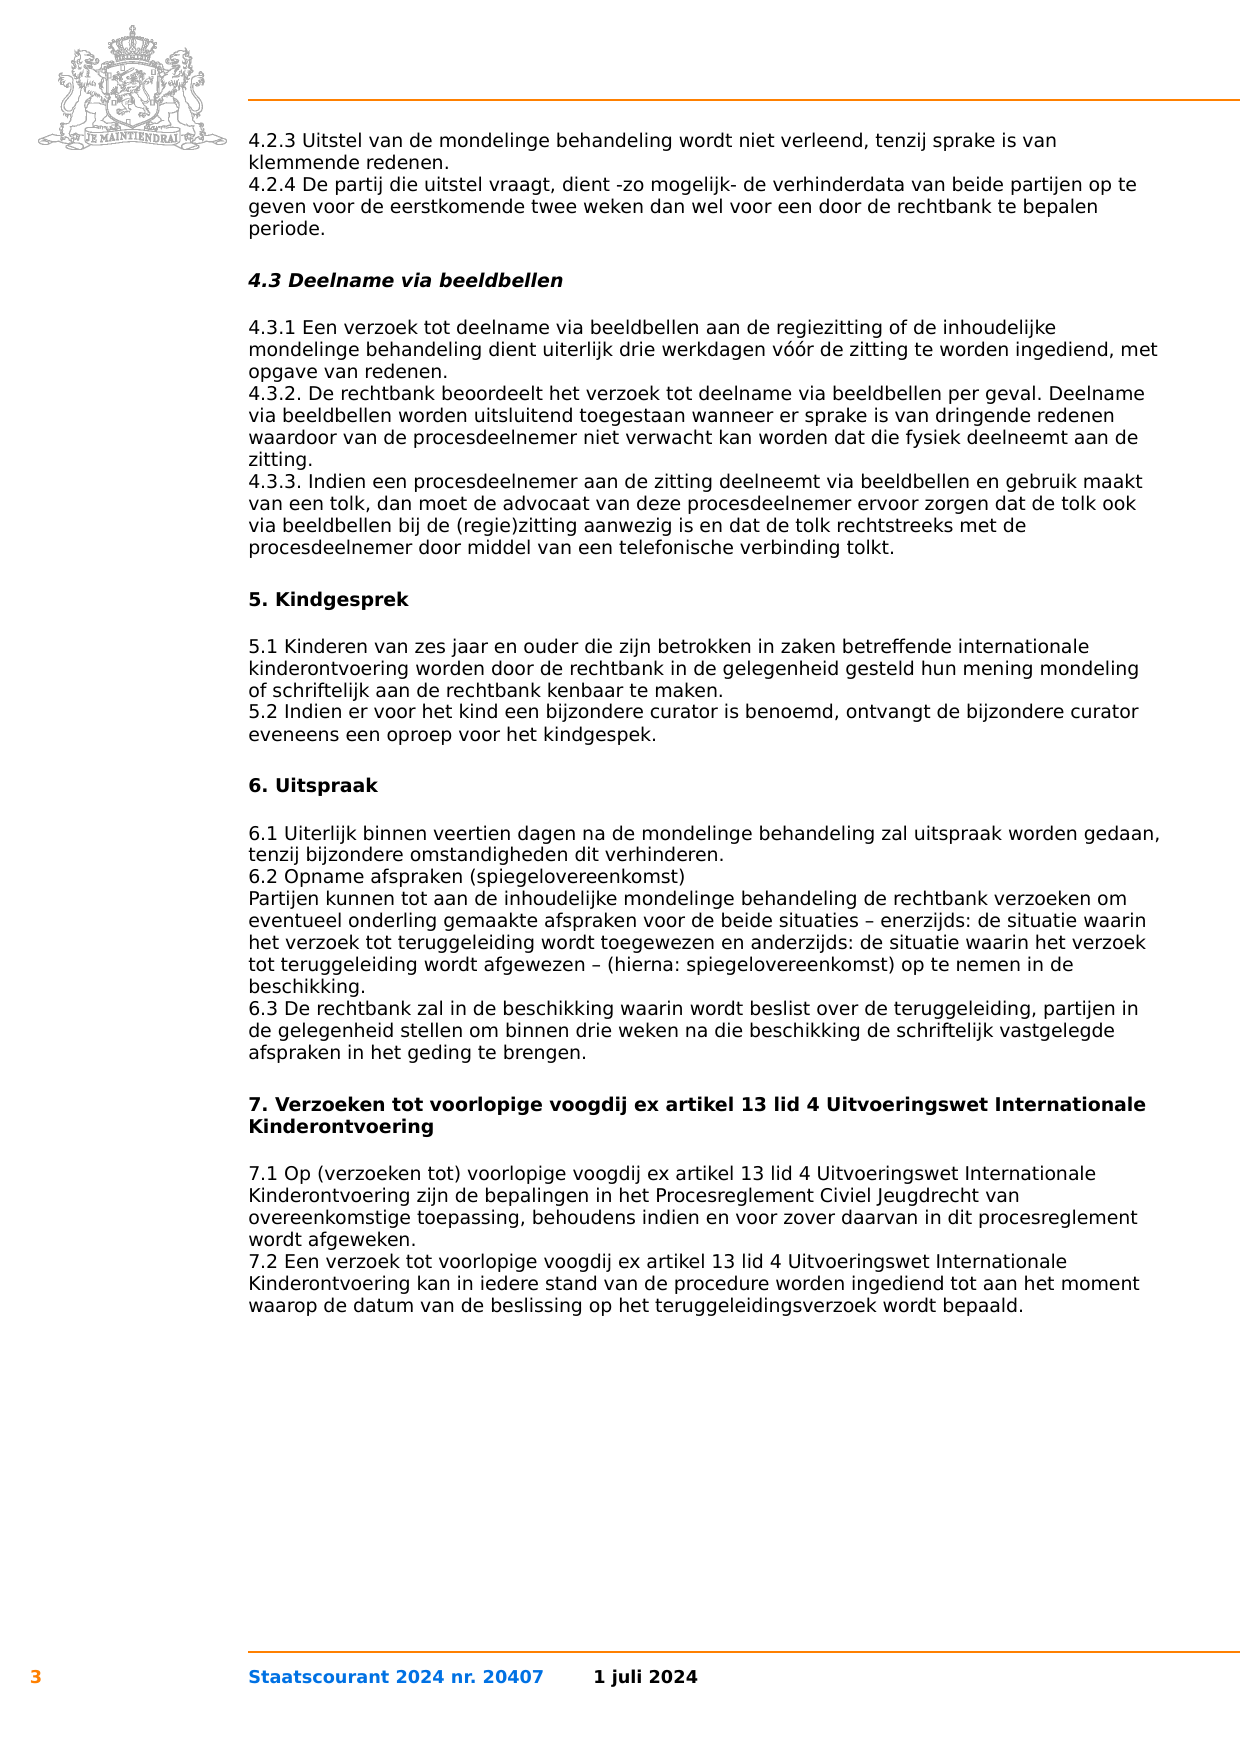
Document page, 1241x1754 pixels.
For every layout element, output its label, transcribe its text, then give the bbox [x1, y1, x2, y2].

text 7.1 Op (verzoeken tot) voorlopige voogdij ex artikel 13 lid 4 Uitvoeringswet Internationale Kinderontvoering zijn de bepalingen in het Procesreglement Civiel Jeugdrecht van overeenkomstige toepassing, behoudens indien en voor zover daarvan in dit procesreglement wordt afgeweken. [248, 1163, 1163, 1251]
text 4.3.1 Een verzoek tot deelname via beeldbellen aan de regiezitting of de inhoudelijke mondelinge behandeling dient uiterlijk drie werkdagen vóór de zitting te worden ingediend, met opgave van redenen. [248, 317, 1163, 383]
subtitle 5. Kindgesprek [248, 588, 1163, 611]
text 6.2 Opname afspraken (spiegelovereenkomst) [248, 866, 1163, 888]
subtitle 7. Verzoeken tot voorlopige voogdij ex artikel 13 lid 4 Uitvoeringswet Internationale Kinderontvoering [248, 1094, 1163, 1138]
text 5.1 Kinderen van zes jaar en ouder die zijn betrokken in zaken betreffende internationale kinderontvoering worden door de rechtbank in de gelegenheid gesteld hun mening mondeling of schriftelijk aan de rechtbank kenbaar te maken. [248, 636, 1163, 701]
text 5.2 Indien er voor het kind een bijzondere curator is benoemd, ontvangt de bijzondere curator eveneens een oproep voor het kindgespek. [248, 701, 1163, 745]
text 4.3.2. De rechtbank beoordeelt het verzoek tot deelname via beeldbellen per geval. Deelname via beeldbellen worden uitsluitend toegestaan wanneer er sprake is van dringende redenen waardoor van de procesdeelnemer niet verwacht kan worden dat die fysiek deelneemt aan de zitting. [248, 383, 1163, 471]
text Partijen kunnen tot aan de inhoudelijke mondelinge behandeling de rechtbank verzoeken om eventueel onderling gemaakte afspraken voor de beide situaties – enerzijds: de situatie waarin het verzoek tot teruggeleiding wordt toegewezen en anderzijds: de situatie waarin het verzoek tot teruggeleiding wordt afgewezen – (hierna: spiegelovereenkomst) op te nemen in de beschikking. [248, 888, 1163, 998]
subtitle 4.3 Deelname via beeldbellen [248, 270, 1163, 292]
text 6.1 Uiterlijk binnen veertien dagen na de mondelinge behandeling zal uitspraak worden gedaan, tenzij bijzondere omstandigheden dit verhinderen. [248, 822, 1163, 866]
text 7.2 Een verzoek tot voorlopige voogdij ex artikel 13 lid 4 Uitvoeringswet Internationale Kinderontvoering kan in iedere stand van de procedure worden ingediend tot aan het moment waarop de datum van de beslissing op het teruggeleidingsverzoek wordt bepaald. [248, 1251, 1163, 1317]
picture [38, 25, 227, 150]
subtitle 6. Uitspraak [248, 775, 1163, 797]
text 6.3 De rechtbank zal in de beschikking waarin wordt beslist over de teruggeleiding, partijen in de gelegenheid stellen om binnen drie weken na die beschikking de schriftelijk vastgelegde afspraken in het geding te brengen. [248, 998, 1163, 1064]
text 4.3.3. Indien een procesdeelnemer aan de zitting deelneemt via beeldbellen en gebruik maakt van een tolk, dan moet de advocaat van deze procesdeelnemer ervoor zorgen dat de tolk ook via beeldbellen bij de (regie)zitting aanwezig is en dat de tolk rechtstreeks met de procesdeelnemer door middel van een telefonische verbinding tolkt. [248, 471, 1163, 558]
text 4.2.3 Uitstel van de mondelinge behandeling wordt niet verleend, tenzij sprake is van klemmende redenen. [248, 130, 1163, 174]
text 4.2.4 De partij die uitstel vraagt, dient -zo mogelijk- de verhinderdata van beide partijen op te geven voor de eerstkomende twee weken dan wel voor een door de rechtbank te bepalen periode. [248, 174, 1163, 240]
